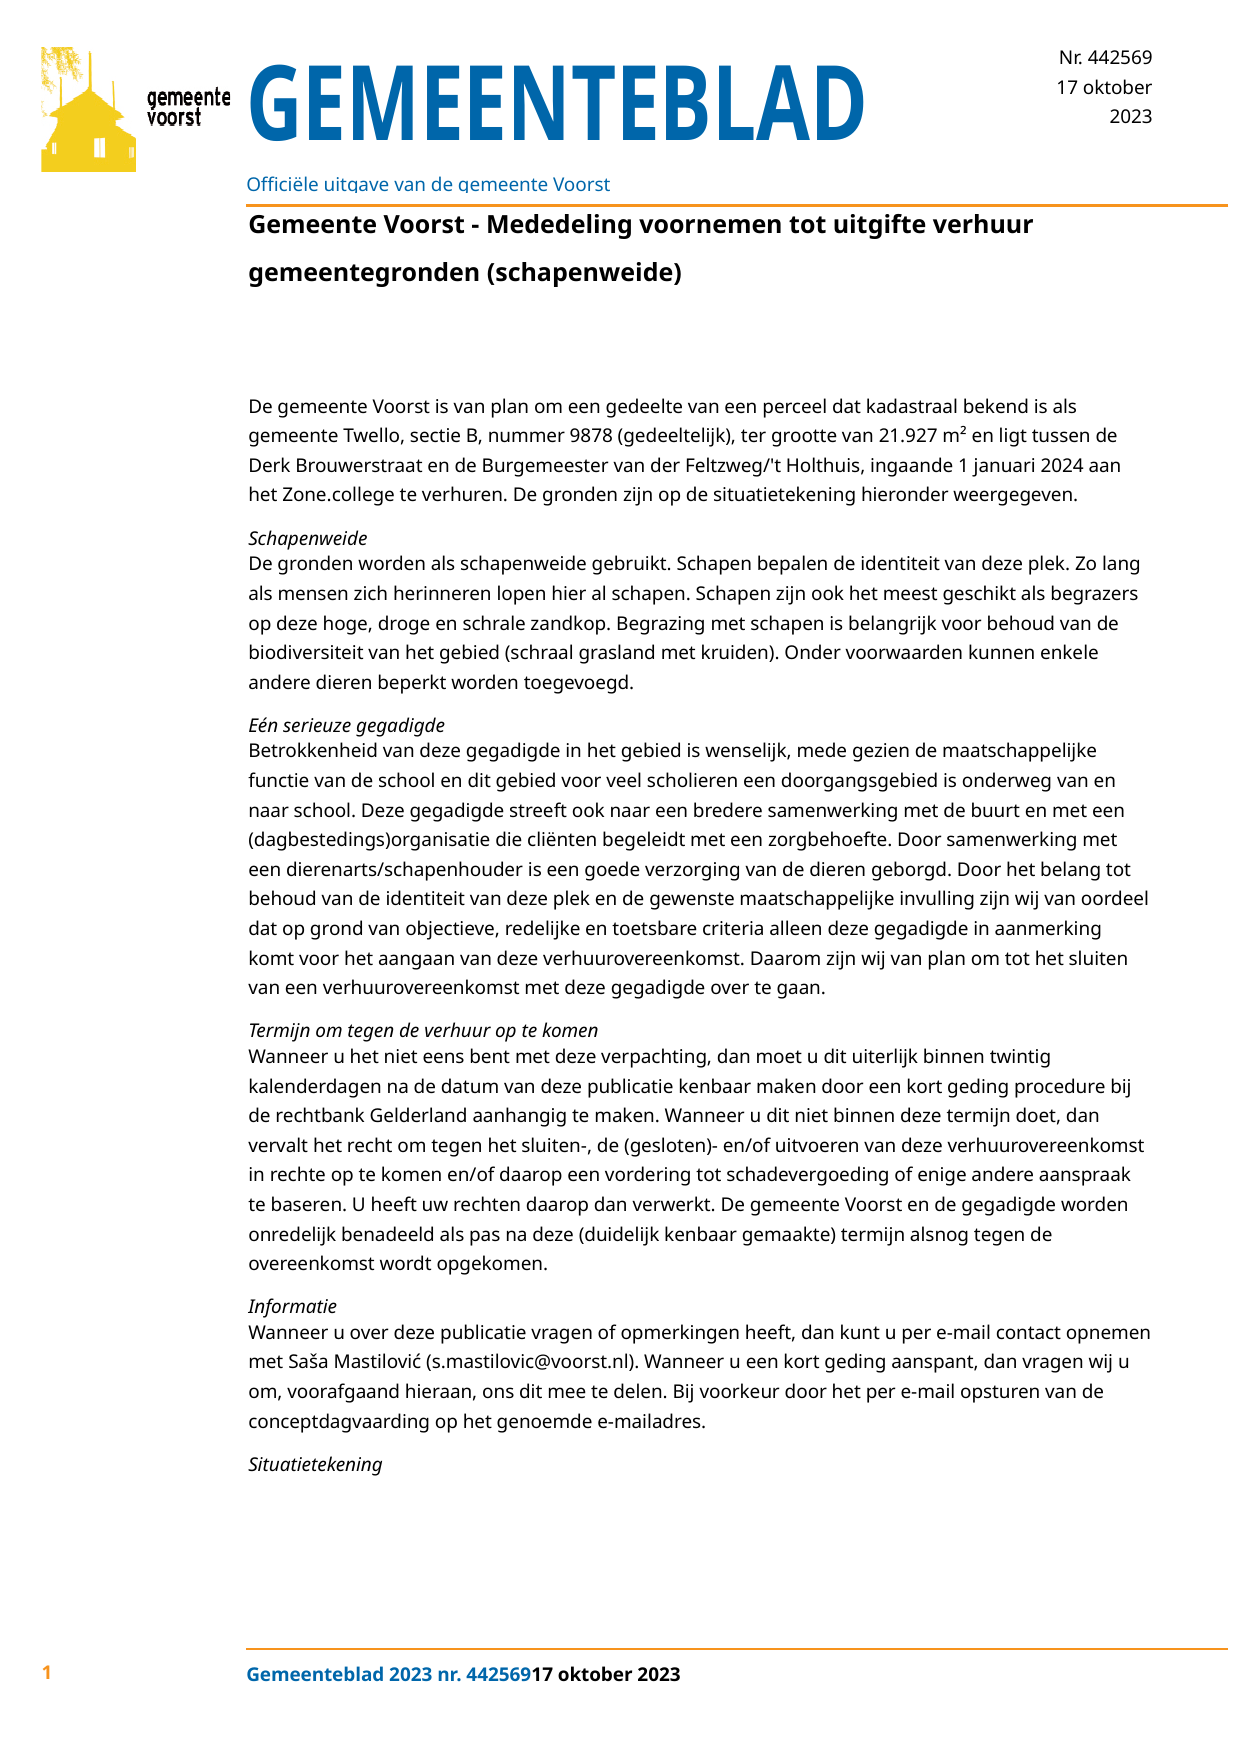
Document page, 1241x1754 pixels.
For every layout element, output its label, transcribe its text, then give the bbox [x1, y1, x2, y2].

text Eén serieuze gegadigde [248, 712, 1152, 738]
text Schapenweide [248, 525, 1152, 551]
text Situatietekening [248, 1451, 1152, 1477]
text De gronden worden als schapenweide gebruikt. Schapen bepalen de identiteit van deze plek. Zo lang als mensen zich herinneren lopen hier al schapen. Schapen zijn ook het meest geschikt als begrazers op deze hoge, droge en schrale zandkop. Begrazing met schapen is belangrijk voor behoud van de biodiversiteit van het gebied (schraal grasland met kruiden). Onder voorwaarden kunnen enkele andere dieren beperkt worden toegevoegd. [248, 551, 1152, 694]
text Gemeente Voorst - Mededeling voornemen tot uitgifte verhuur gemeentegronden (schapenweide) [248, 207, 1152, 288]
text Wanneer u over deze publicatie vragen of opmerkingen heeft, dan kunt u per e-mail contact opnemen met Saša Mastilović (s.mastilovic@voorst.nl). Wanneer u een kort geding aanspant, dan vragen wij u om, voorafgaand hieraan, ons dit mee te delen. Bij voorkeur door het per e-mail opsturen van de conceptdagvaarding op het genoemde e-mailadres. [248, 1319, 1152, 1434]
text Termijn om tegen de verhuur op te komen [248, 1017, 1152, 1043]
picture [41, 47, 231, 172]
text Betrokkenheid van deze gegadigde in het gebied is wenselijk, mede gezien de maatschappelijke functie van de school en dit gebied voor veel scholieren een doorgangsgebied is onderweg van en naar school. Deze gegadigde streeft ook naar een bredere samenwerking met de buurt en met een (dagbestedings)organisatie die cliënten begeleidt met een zorgbehoefte. Door samenwerking met een dierenarts/schapenhouder is een goede verzorging van de dieren geborgd. Door het belang tot behoud van de identiteit van deze plek en de gewenste maatschappelijke invulling zijn wij van oordeel dat op grond van objectieve, redelijke en toetsbare criteria alleen deze gegadigde in aanmerking komt voor het aangaan van deze verhuurovereenkomst. Daarom zijn wij van plan om tot het sluiten van een verhuurovereenkomst met deze gegadigde over te gaan. [248, 738, 1152, 1000]
text Informatie [248, 1293, 1152, 1319]
text De gemeente Voorst is van plan om een gedeelte van een perceel dat kadastraal bekend is als gemeente Twello, sectie B, nummer 9878 (gedeeltelijk), ter grootte van 21.927 m² en ligt tussen de Derk Brouwerstraat en de Burgemeester van der Feltzweg/'t Holthuis, ingaande 1 januari 2024 aan het Zone.college te verhuren. De gronden zijn op de situatietekening hieronder weergegeven. [248, 393, 1152, 507]
text Wanneer u het niet eens bent met deze verpachting, dan moet u dit uiterlijk binnen twintig kalenderdagen na de datum van deze publicatie kenbaar maken door een kort geding procedure bij de rechtbank Gelderland aanhangig te maken. Wanneer u dit niet binnen deze termijn doet, dan vervalt het recht om tegen het sluiten-, de (gesloten)- en/of uitvoeren van deze verhuurovereenkomst in rechte op te komen en/of daarop een vordering tot schadevergoeding of enige andere aanspraak te baseren. U heeft uw rechten daarop dan verwerkt. De gemeente Voorst en de gegadigde worden onredelijk benadeeld als pas na deze (duidelijk kenbaar gemaakte) termijn alsnog tegen de overeenkomst wordt opgekomen. [248, 1043, 1152, 1276]
